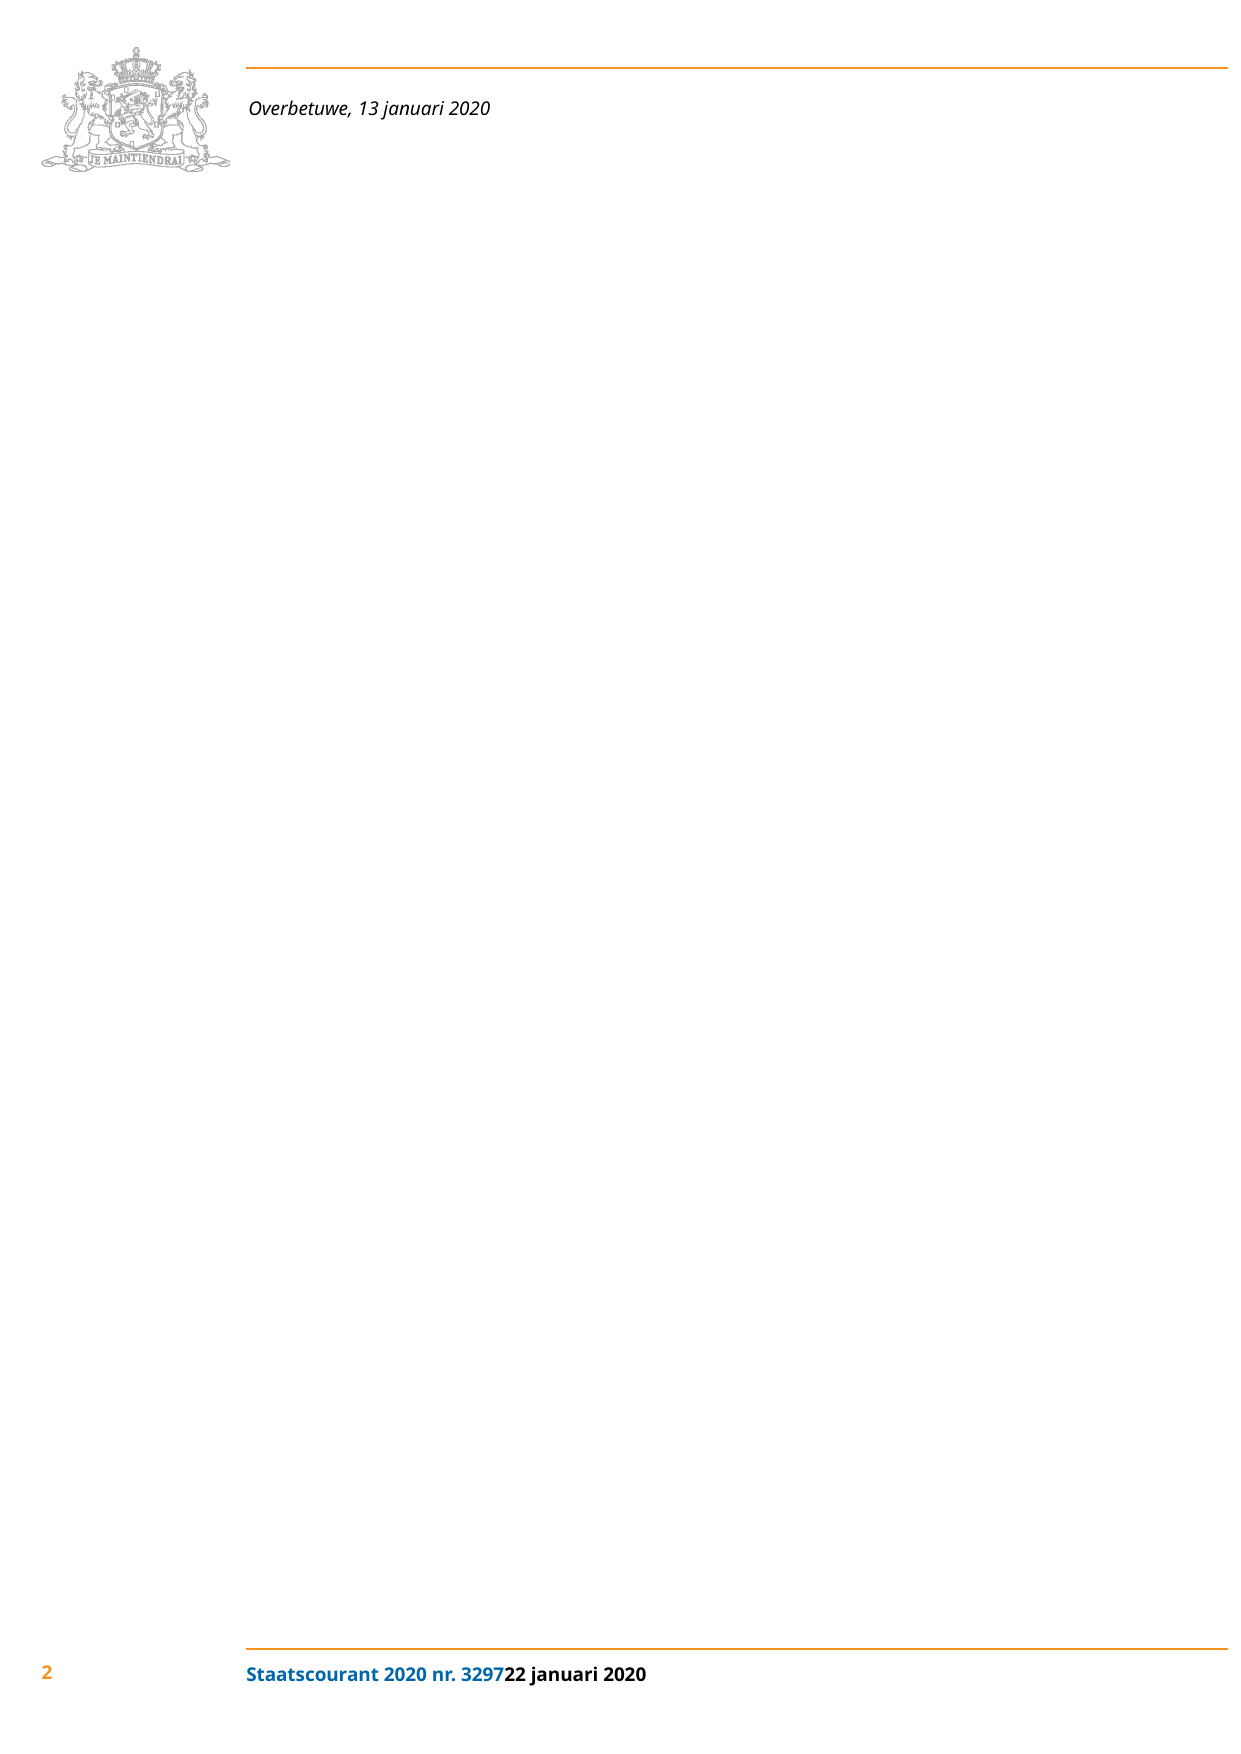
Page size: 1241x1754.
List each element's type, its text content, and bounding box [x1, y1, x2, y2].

picture [41, 47, 231, 172]
text Overbetuwe, 13 januari 2020 [248, 95, 1152, 121]
